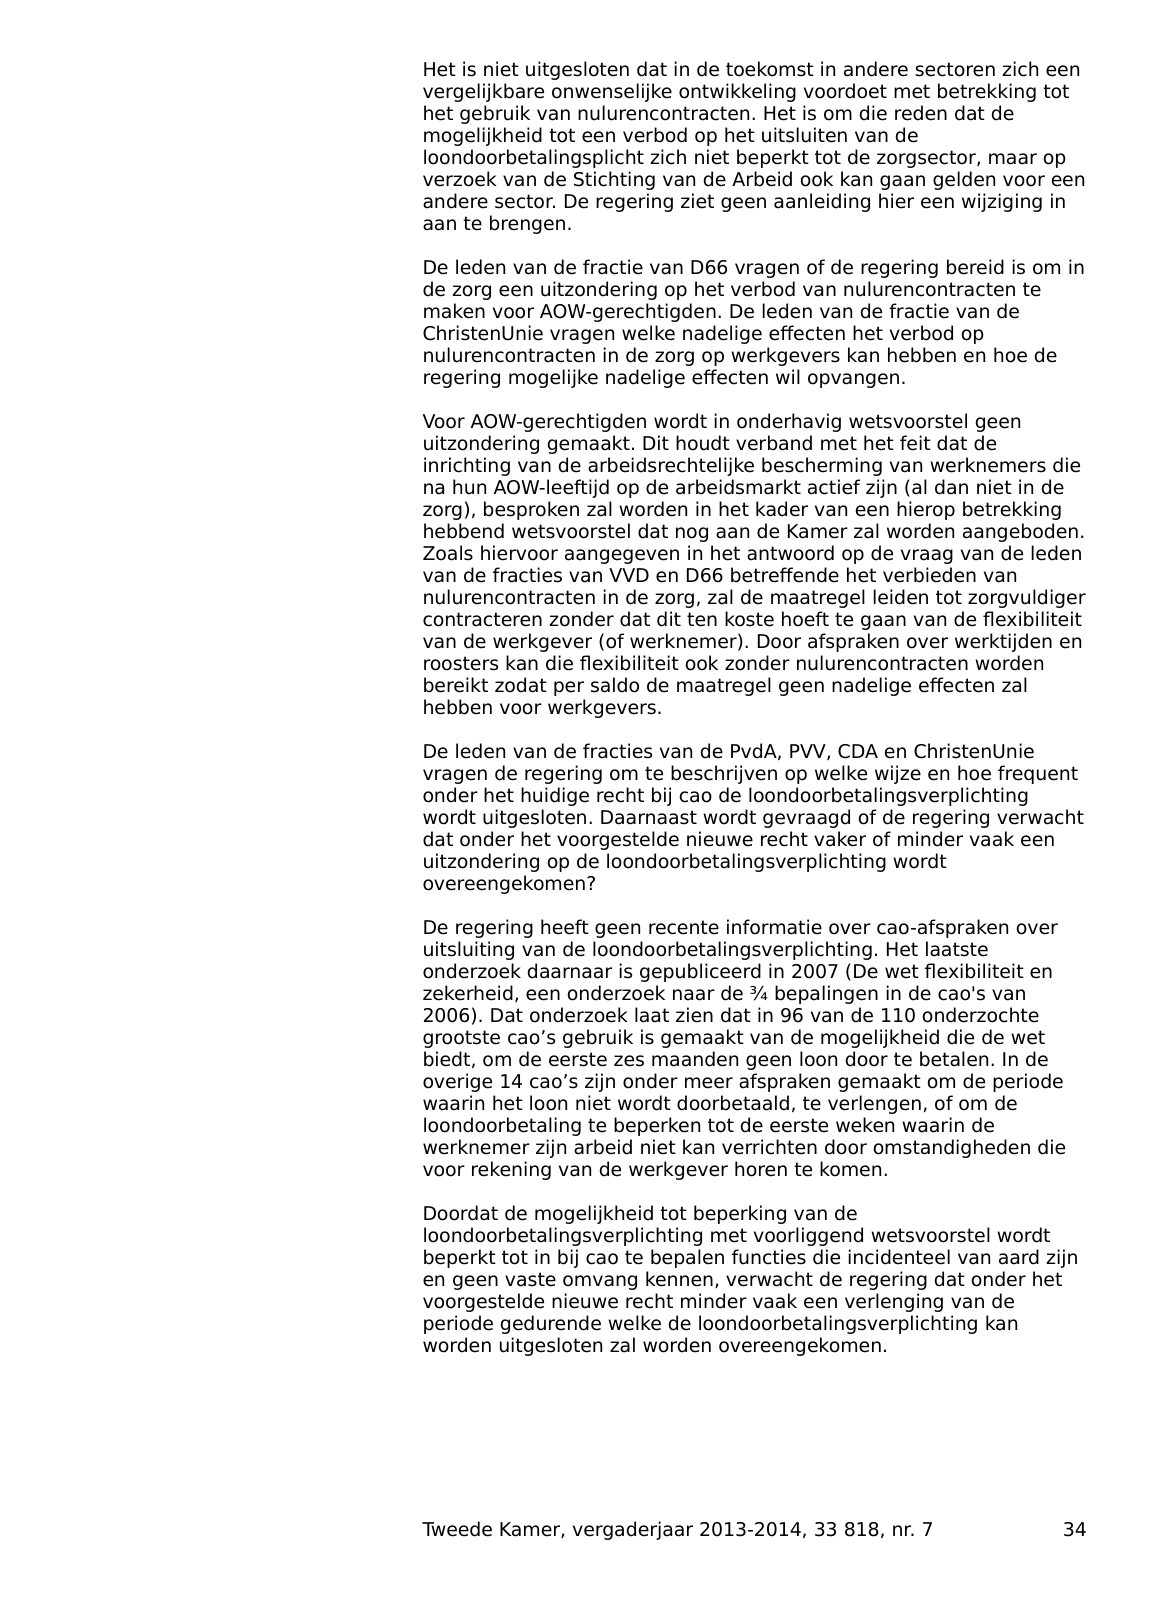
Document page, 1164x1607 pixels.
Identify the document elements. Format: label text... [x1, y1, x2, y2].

text De leden van de fracties van de PvdA, PVV, CDA en ChristenUnie vragen de regering om te beschrijven op welke wijze en hoe frequent onder het huidige recht bij cao de loondoorbetalingsverplichting wordt uitgesloten. Daarnaast wordt gevraagd of de regering verwacht dat onder het voorgestelde nieuwe recht vaker of minder vaak een uitzondering op de loondoorbetalingsverplichting wordt overeengekomen? [422, 741, 1087, 895]
text Voor AOW-gerechtigden wordt in onderhavig wetsvoorstel geen uitzondering gemaakt. Dit houdt verband met het feit dat de inrichting van de arbeidsrechtelijke bescherming van werknemers die na hun AOW-leeftijd op de arbeidsmarkt actief zijn (al dan niet in de zorg), besproken zal worden in het kader van een hierop betrekking hebbend wetsvoorstel dat nog aan de Kamer zal worden aangeboden. [422, 411, 1087, 543]
text De regering heeft geen recente informatie over cao-afspraken over uitsluiting van de loondoorbetalingsverplichting. Het laatste onderzoek daarnaar is gepubliceerd in 2007 (De wet flexibiliteit en zekerheid, een onderzoek naar de ¾ bepalingen in de cao's van 2006). Dat onderzoek laat zien dat in 96 van de 110 onderzochte grootste cao’s gebruik is gemaakt van de mogelijkheid die de wet biedt, om de eerste zes maanden geen loon door te betalen. In de overige 14 cao’s zijn onder meer afspraken gemaakt om de periode waarin het loon niet wordt doorbetaald, te verlengen, of om de loondoorbetaling te beperken tot de eerste weken waarin de werknemer zijn arbeid niet kan verrichten door omstandigheden die voor rekening van de werkgever horen te komen. [422, 917, 1087, 1181]
text Doordat de mogelijkheid tot beperking van de loondoorbetalingsverplichting met voorliggend wetsvoorstel wordt beperkt tot in bij cao te bepalen functies die incidenteel van aard zijn en geen vaste omvang kennen, verwacht de regering dat onder het voorgestelde nieuwe recht minder vaak een verlenging van de periode gedurende welke de loondoorbetalingsverplichting kan worden uitgesloten zal worden overeengekomen. [422, 1203, 1087, 1357]
text Het is niet uitgesloten dat in de toekomst in andere sectoren zich een vergelijkbare onwenselijke ontwikkeling voordoet met betrekking tot het gebruik van nulurencontracten. Het is om die reden dat de mogelijkheid tot een verbod op het uitsluiten van de loondoorbetalingsplicht zich niet beperkt tot de zorgsector, maar op verzoek van de Stichting van de Arbeid ook kan gaan gelden voor een andere sector. De regering ziet geen aanleiding hier een wijziging in aan te brengen. [422, 59, 1087, 235]
text Zoals hiervoor aangegeven in het antwoord op de vraag van de leden van de fracties van VVD en D66 betreffende het verbieden van nulurencontracten in de zorg, zal de maatregel leiden tot zorgvuldiger contracteren zonder dat dit ten koste hoeft te gaan van de flexibiliteit van de werkgever (of werknemer). Door afspraken over werktijden en roosters kan die flexibiliteit ook zonder nulurencontracten worden bereikt zodat per saldo de maatregel geen nadelige effecten zal hebben voor werkgevers. [422, 543, 1087, 719]
text De leden van de fractie van D66 vragen of de regering bereid is om in de zorg een uitzondering op het verbod van nulurencontracten te maken voor AOW-gerechtigden. De leden van de fractie van de ChristenUnie vragen welke nadelige effecten het verbod op nulurencontracten in de zorg op werkgevers kan hebben en hoe de regering mogelijke nadelige effecten wil opvangen. [422, 257, 1087, 389]
